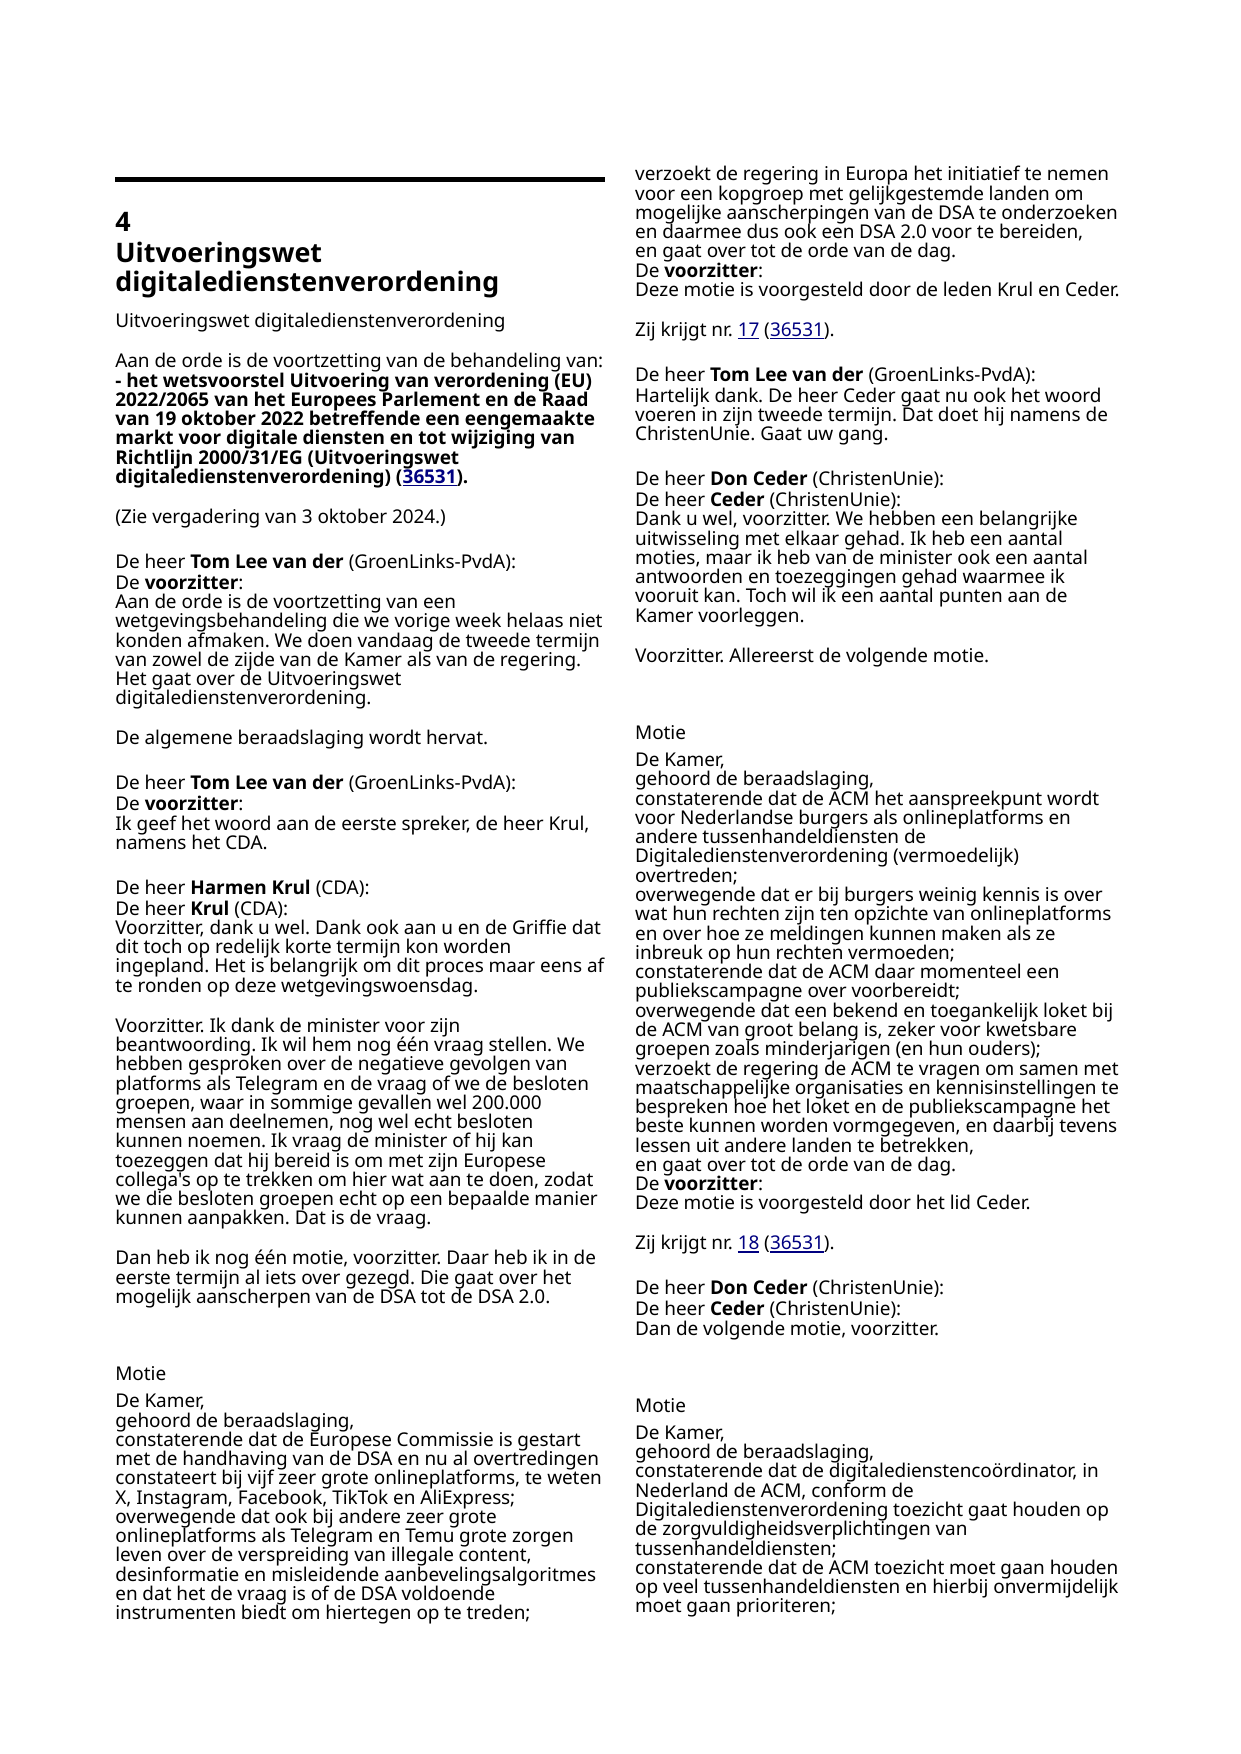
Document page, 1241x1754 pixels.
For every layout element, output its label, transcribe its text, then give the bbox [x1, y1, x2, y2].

text De voorzitter: [635, 1175, 1125, 1194]
text De voorzitter: [115, 795, 605, 814]
text De heer Don Ceder (ChristenUnie): [635, 465, 1125, 491]
text Voorzitter. Ik dank de minister voor zijn beantwoording. Ik wil hem nog één vraag stellen. We hebben gesproken over de negatieve gevolgen van platforms als Telegram en de vraag of we de besloten groepen, waar in sommige gevallen wel 200.000 mensen aan deelnemen, nog wel echt besloten kunnen noemen. Ik vraag de minister of hij kan toezeggen dat hij bereid is om met zijn Europese collega's op te trekken om hier wat aan te doen, zodat we die besloten groepen echt op een bepaalde manier kunnen aanpakken. Dat is de vraag. [115, 1017, 605, 1229]
text De heer Tom Lee van der (GroenLinks-PvdA): [115, 769, 605, 795]
text overwegende dat ook bij andere zeer grote onlineplatforms als Telegram en Temu grote zorgen leven over de verspreiding van illegale content, desinformatie en misleidende aanbevelingsalgoritmes en dat het de vraag is of de DSA voldoende instrumenten biedt om hiertegen op te treden; [115, 1508, 605, 1623]
text De heer Tom Lee van der (GroenLinks-PvdA): [115, 548, 605, 574]
text gehoord de beraadslaging, [635, 1443, 1125, 1462]
text Motie [635, 1392, 1125, 1418]
text De heer Ceder (ChristenUnie): [635, 491, 1125, 510]
text gehoord de beraadslaging, [115, 1412, 605, 1431]
text Uitvoeringswet digitaledienstenverordening [115, 239, 605, 312]
text Zij krijgt nr. 17 (36531). [635, 321, 1125, 340]
text Voorzitter. Allereerst de volgende motie. [635, 647, 1125, 666]
text De Kamer, [115, 1392, 605, 1412]
text De voorzitter: [635, 262, 1125, 281]
text Voorzitter, dank u wel. Dank ook aan u en de Griffie dat dit toch op redelijk korte termijn kon worden ingepland. Het is belangrijk om dit proces maar eens af te ronden op deze wetgevingswoensdag. [115, 919, 605, 996]
text 4 [115, 203, 605, 239]
text overwegende dat een bekend en toegankelijk loket bij de ACM van groot belang is, zeker voor kwetsbare groepen zoals minderjarigen (en hun ouders); [635, 1002, 1125, 1059]
text constaterende dat de ACM toezicht moet gaan houden op veel tussenhandeldiensten en hierbij onvermijdelijk moet gaan prioriteren; [635, 1559, 1125, 1617]
text Deze motie is voorgesteld door het lid Ceder. [635, 1194, 1125, 1214]
text (Zie vergadering van 3 oktober 2024.) [115, 508, 605, 527]
text De Kamer, [635, 1424, 1125, 1443]
text Dan de volgende motie, voorzitter. [635, 1319, 1125, 1339]
text De voorzitter: [115, 574, 605, 593]
text Ik geef het woord aan de eerste spreker, de heer Krul, namens het CDA. [115, 814, 605, 853]
text Motie [115, 1361, 605, 1386]
text en gaat over tot de orde van de dag. [635, 242, 1125, 262]
text Dan heb ik nog één motie, voorzitter. Daar heb ik in de eerste termijn al iets over gezegd. Die gaat over het mogelijk aanscherpen van de DSA tot de DSA 2.0. [115, 1249, 605, 1307]
text constaterende dat de ACM het aanspreekpunt wordt voor Nederlandse burgers als onlineplatforms en andere tussenhandeldiensten de Digitaledienstenverordening (vermoedelijk) overtreden; [635, 790, 1125, 886]
text De Kamer, [635, 751, 1125, 770]
text overwegende dat er bij burgers weinig kennis is over wat hun rechten zijn ten opzichte van onlineplatforms en over hoe ze meldingen kunnen maken als ze inbreuk op hun rechten vermoeden; [635, 886, 1125, 963]
text Zij krijgt nr. 18 (36531). [635, 1234, 1125, 1254]
text Aan de orde is de voortzetting van een wetgevingsbehandeling die we vorige week helaas niet konden afmaken. We doen vandaag de tweede termijn van zowel de zijde van de Kamer als van de regering. Het gaat over de Uitvoeringswet digitaledienstenverordening. [115, 593, 605, 709]
text Aan de orde is de voortzetting van de behandeling van: [115, 352, 605, 372]
text constaterende dat de ACM daar momenteel een publiekscampagne over voorbereidt; [635, 963, 1125, 1002]
text Dank u wel, voorzitter. We hebben een belangrijke uitwisseling met elkaar gehad. Ik heb een aantal moties, maar ik heb van de minister ook een aantal antwoorden en toezeggingen gehad waarmee ik vooruit kan. Toch wil ik een aantal punten aan de Kamer voorleggen. [635, 510, 1125, 626]
text Hartelijk dank. De heer Ceder gaat nu ook het woord voeren in zijn tweede termijn. Dat doet hij namens de ChristenUnie. Gaat uw gang. [635, 387, 1125, 444]
text De heer Harmen Krul (CDA): [115, 874, 605, 899]
text De heer Tom Lee van der (GroenLinks-PvdA): [635, 361, 1125, 387]
text constaterende dat de Europese Commissie is gestart met de handhaving van de DSA en nu al overtredingen constateert bij vijf zeer grote onlineplatforms, te weten X, Instagram, Facebook, TikTok en AliExpress; [115, 1431, 605, 1508]
text gehoord de beraadslaging, [635, 770, 1125, 790]
text Uitvoeringswet digitaledienstenverordening [115, 312, 605, 332]
text verzoekt de regering in Europa het initiatief te nemen voor een kopgroep met gelijkgestemde landen om mogelijke aanscherpingen van de DSA te onderzoeken en daarmee dus ook een DSA 2.0 voor te bereiden, [635, 165, 1125, 242]
text De heer Don Ceder (ChristenUnie): [635, 1274, 1125, 1300]
text constaterende dat de digitaledienstencoördinator, in Nederland de ACM, conform de Digitaledienstenverordening toezicht gaat houden op de zorgvuldigheidsverplichtingen van tussenhandeldiensten; [635, 1462, 1125, 1559]
text Motie [635, 719, 1125, 745]
text - het wetsvoorstel Uitvoering van verordening (EU) 2022/2065 van het Europees Parlement en de Raad van 19 oktober 2022 betreffende een eengemaakte markt voor digitale diensten en tot wijziging van Richtlijn 2000/31/EG (Uitvoeringswet digitaledienstenverordening) (36531). [115, 372, 605, 487]
text verzoekt de regering de ACM te vragen om samen met maatschappelijke organisaties en kennisinstellingen te bespreken hoe het loket en de publiekscampagne het beste kunnen worden vormgegeven, en daarbij tevens lessen uit andere landen te betrekken, [635, 1059, 1125, 1156]
text De heer Krul (CDA): [115, 899, 605, 919]
text De heer Ceder (ChristenUnie): [635, 1300, 1125, 1319]
text en gaat over tot de orde van de dag. [635, 1156, 1125, 1175]
text De algemene beraadslaging wordt hervat. [115, 729, 605, 749]
text Deze motie is voorgesteld door de leden Krul en Ceder. [635, 281, 1125, 300]
